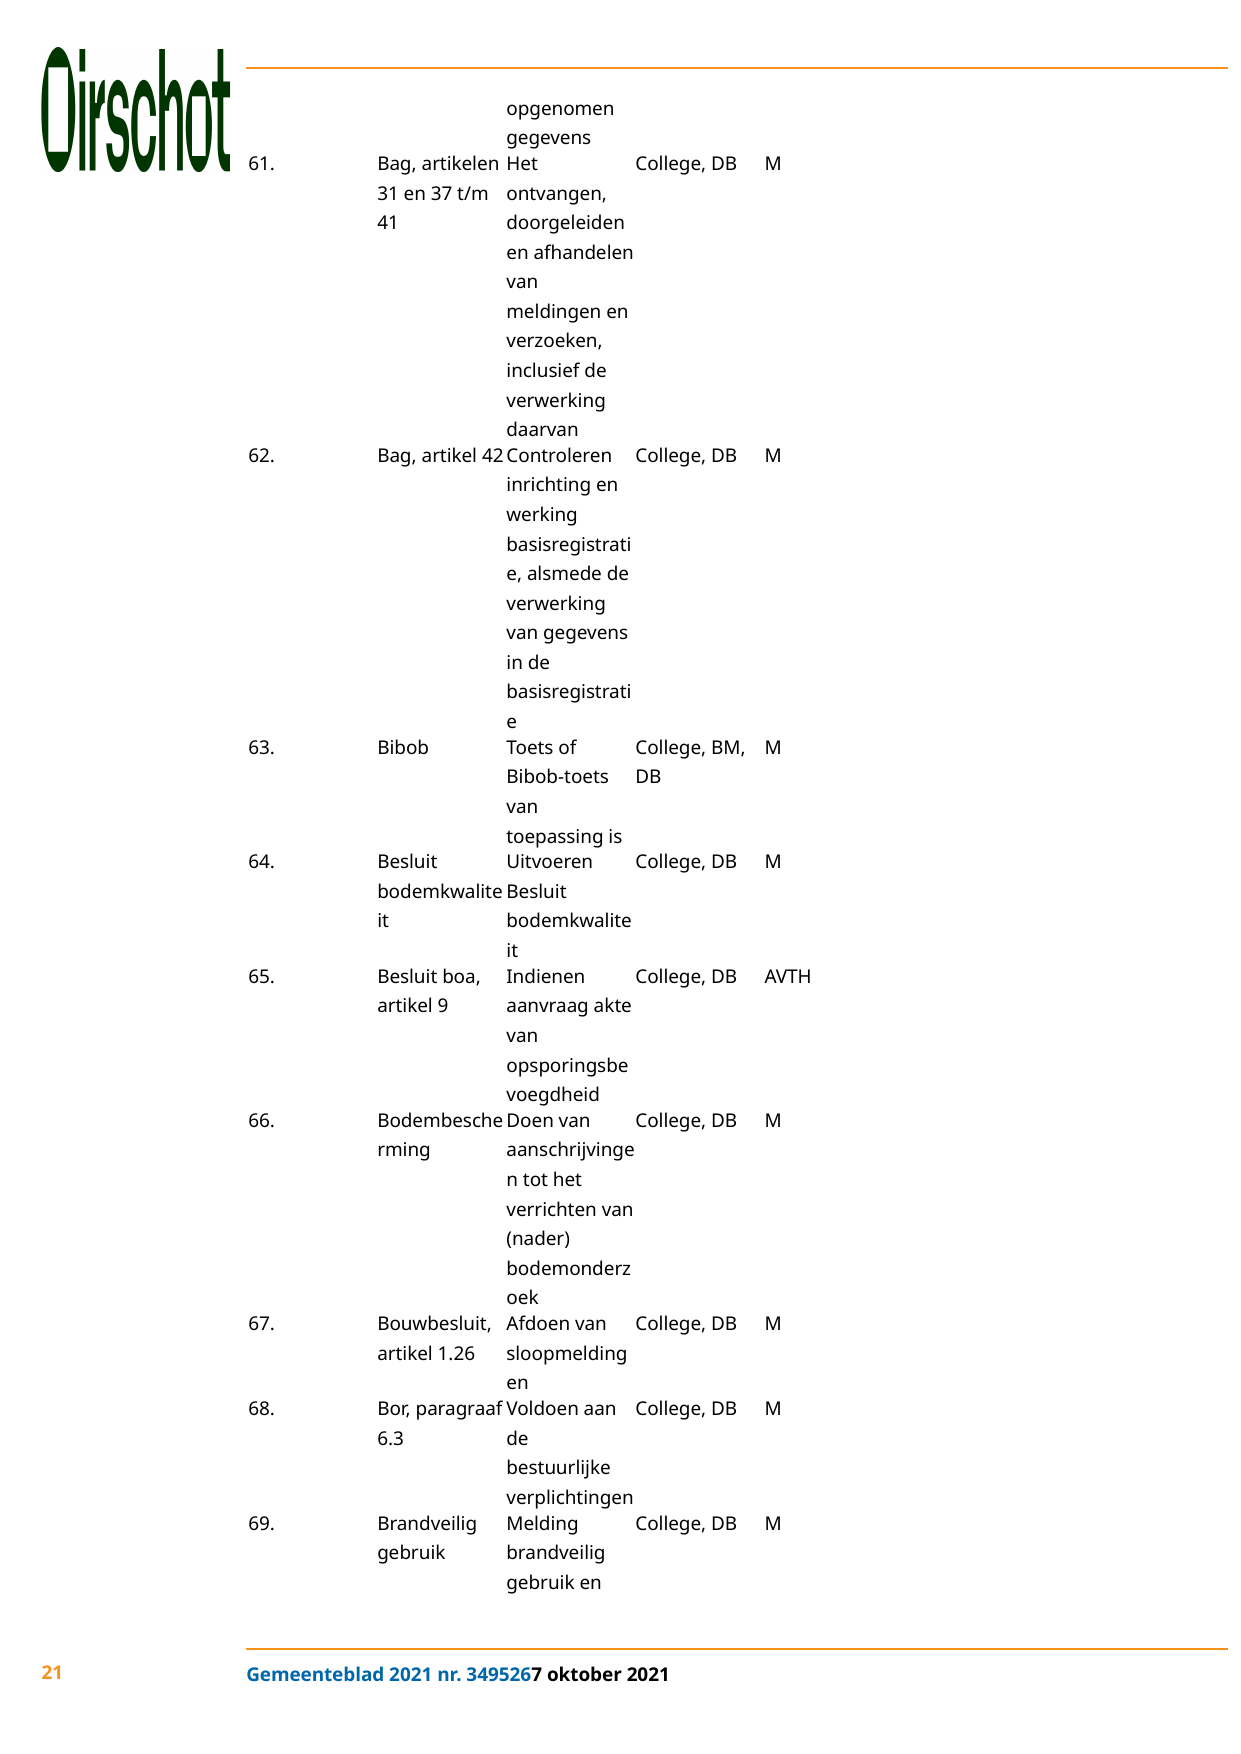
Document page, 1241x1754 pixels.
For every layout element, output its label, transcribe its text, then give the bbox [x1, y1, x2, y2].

table_cell 67. [248, 1310, 377, 1395]
table_cell [894, 1395, 1022, 1510]
table_cell 65. [248, 963, 377, 1107]
table_cell College, DB [635, 963, 764, 1107]
table_cell Afdoen van sloopmeldingen [506, 1310, 635, 1395]
table_cell AVTH [764, 963, 893, 1107]
table_cell [1023, 1310, 1152, 1395]
table_cell [1023, 1395, 1152, 1510]
table_cell [1023, 150, 1152, 442]
table_cell Besluit bodemkwaliteit [377, 849, 506, 963]
table_cell [894, 734, 1022, 848]
table_cell College, DB [635, 1310, 764, 1395]
table_cell College, DB [635, 1107, 764, 1310]
table_cell 63. [248, 734, 377, 848]
table_cell [1023, 95, 1152, 150]
table_cell M [764, 1510, 893, 1594]
table_cell Melding brandveilig gebruik en [506, 1510, 635, 1594]
table_cell [635, 95, 764, 150]
table_cell [1023, 442, 1152, 734]
table_cell [894, 849, 1022, 963]
table_cell College, DB [635, 849, 764, 963]
table_cell 69. [248, 1510, 377, 1594]
table_cell [1023, 734, 1152, 848]
table_cell M [764, 1395, 893, 1510]
table_cell M [764, 1310, 893, 1395]
table_cell College, BM, DB [635, 734, 764, 848]
table_cell College, DB [635, 1510, 764, 1594]
table_cell College, DB [635, 150, 764, 442]
table_cell [764, 95, 893, 150]
table_cell [1023, 963, 1152, 1107]
table_cell 64. [248, 849, 377, 963]
table_cell [377, 95, 506, 150]
table_cell Bag, artikel 42 [377, 442, 506, 734]
table_cell Bor, paragraaf 6.3 [377, 1395, 506, 1510]
table_cell [248, 95, 377, 150]
table_cell [1023, 849, 1152, 963]
picture [41, 47, 231, 172]
table_cell Toets of Bibob-toets van toepassing is [506, 734, 635, 848]
table_cell [894, 1310, 1022, 1395]
table_cell 61. [248, 150, 377, 442]
table_cell 62. [248, 442, 377, 734]
table_cell [894, 1107, 1022, 1310]
table_cell Bibob [377, 734, 506, 848]
table_cell [1023, 1107, 1152, 1310]
table_cell [894, 963, 1022, 1107]
table_cell [1023, 1510, 1152, 1594]
table_cell Bodembescherming [377, 1107, 506, 1310]
table_cell [894, 95, 1022, 150]
table_cell M [764, 849, 893, 963]
table_cell Voldoen aan de bestuurlijke verplichtingen [506, 1395, 635, 1510]
table_cell M [764, 150, 893, 442]
table_cell Doen van aanschrijvingen tot het verrichten van (nader) bodemonderzoek [506, 1107, 635, 1310]
table_cell Brandveilig gebruik [377, 1510, 506, 1594]
table_cell [894, 1510, 1022, 1594]
table_cell Indienen aanvraag akte van opsporingsbevoegdheid [506, 963, 635, 1107]
table_cell Controleren inrichting en werking basisregistratie, alsmede de verwerking van gegevens in de basisregistratie [506, 442, 635, 734]
table_cell College, DB [635, 1395, 764, 1510]
table_cell 68. [248, 1395, 377, 1510]
table_cell Het ontvangen, doorgeleiden en afhandelen van meldingen en verzoeken, inclusief de verwerking daarvan [506, 150, 635, 442]
table_cell M [764, 442, 893, 734]
table_cell M [764, 1107, 893, 1310]
table_cell 66. [248, 1107, 377, 1310]
table_cell Uitvoeren Besluit bodemkwaliteit [506, 849, 635, 963]
table_cell College, DB [635, 442, 764, 734]
table_cell opgenomen gegevens [506, 95, 635, 150]
table_cell Besluit boa, artikel 9 [377, 963, 506, 1107]
table_cell M [764, 734, 893, 848]
table_cell Bag, artikelen 31 en 37 t/m 41 [377, 150, 506, 442]
table_cell Bouwbesluit, artikel 1.26 [377, 1310, 506, 1395]
table_cell [894, 442, 1022, 734]
table_cell [894, 150, 1022, 442]
